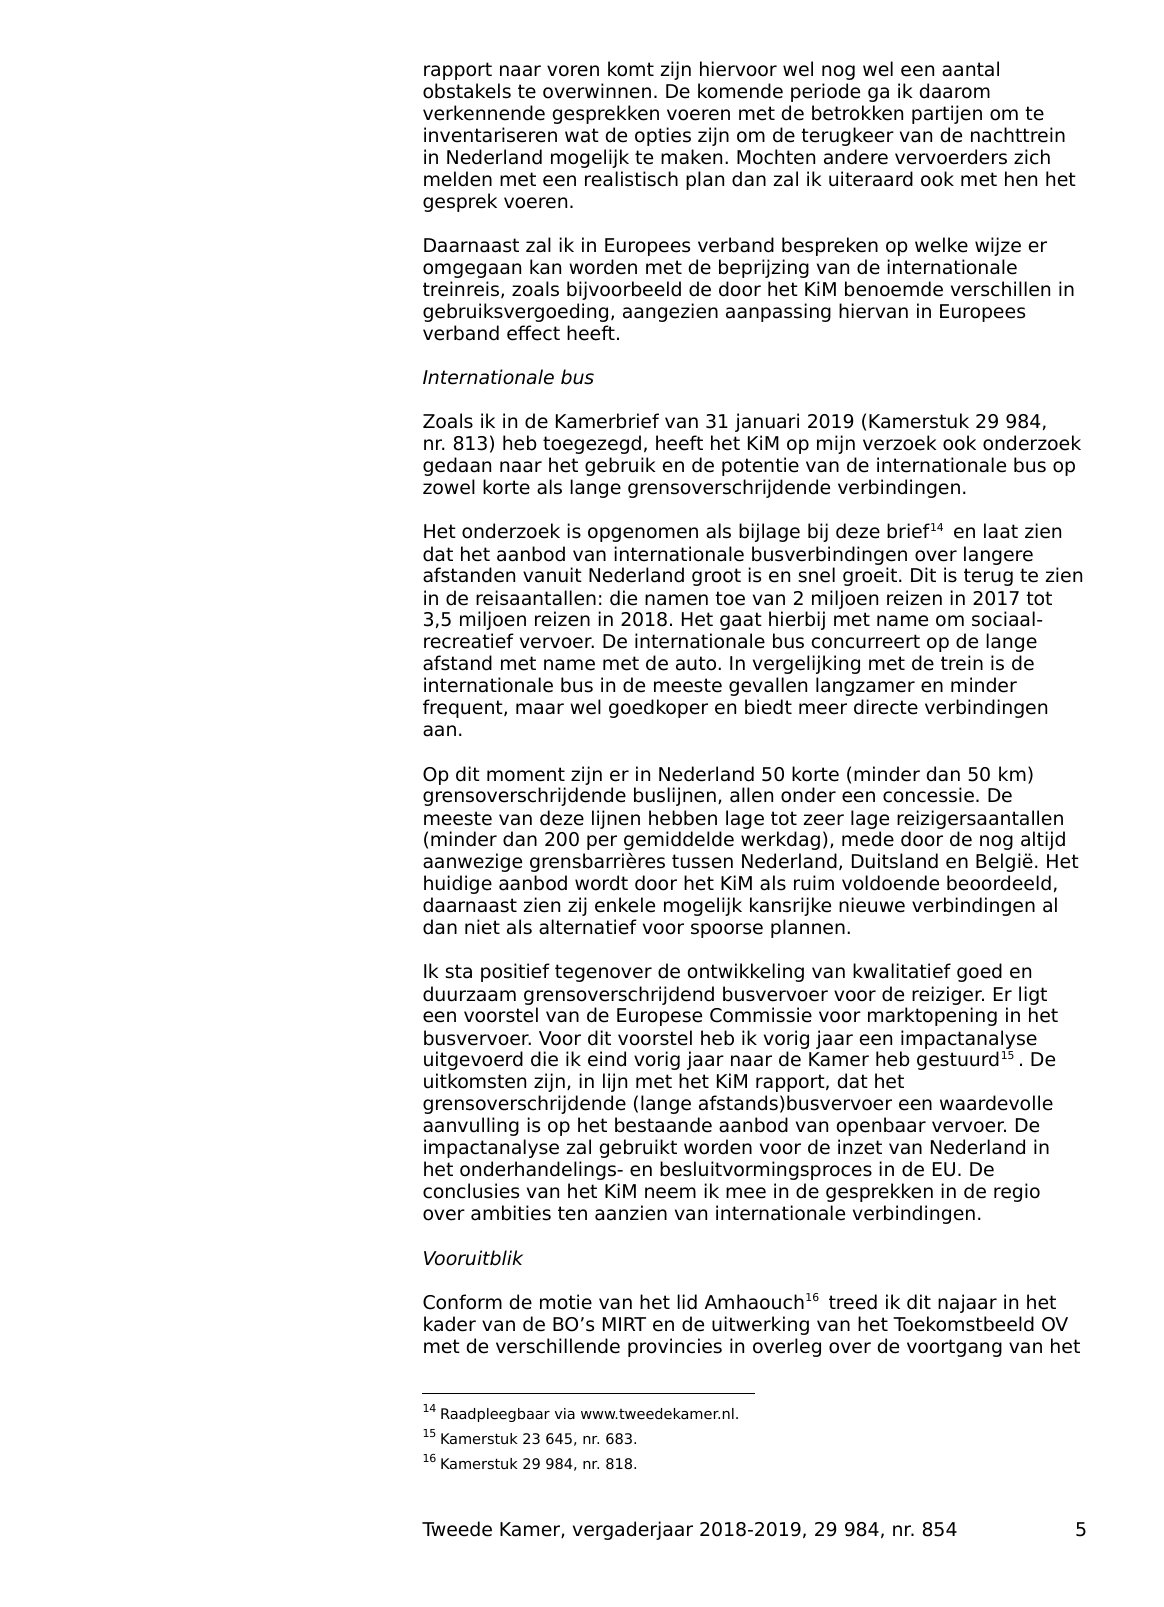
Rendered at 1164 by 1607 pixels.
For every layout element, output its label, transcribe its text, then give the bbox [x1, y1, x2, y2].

text Zoals ik in de Kamerbrief van 31 januari 2019 (Kamerstuk 29 984, nr. 813) heb toegezegd, heeft het KiM op mijn verzoek ook onderzoek gedaan naar het gebruik en de potentie van de internationale bus op zowel korte als lange grensoverschrijdende verbindingen. [422, 411, 1087, 499]
text Ik sta positief tegenover de ontwikkeling van kwalitatief goed en duurzaam grensoverschrijdend busvervoer voor de reiziger. Er ligt een voorstel van de Europese Commissie voor marktopening in het busvervoer. Voor dit voorstel heb ik vorig jaar een impactanalyse uitgevoerd die ik eind vorig jaar naar de Kamer heb gestuurd. De uitkomsten zijn, in lijn met het KiM rapport, dat het grensoverschrijdende (lange afstands)busvervoer een waardevolle aanvulling is op het bestaande aanbod van openbaar vervoer. De impactanalyse zal gebruikt worden voor de inzet van Nederland in het onderhandelings- en besluitvormingsproces in de EU. De conclusies van het KiM neem ik mee in de gesprekken in de regio over ambities ten aanzien van internationale verbindingen. [422, 961, 1087, 1225]
text Daarnaast zal ik in Europees verband bespreken op welke wijze er omgegaan kan worden met de beprijzing van de internationale treinreis, zoals bijvoorbeeld de door het KiM benoemde verschillen in gebruiksvergoeding, aangezien aanpassing hiervan in Europees verband effect heeft. [422, 235, 1087, 345]
text Kamerstuk 29 984, nr. 818. [422, 1452, 1087, 1474]
text Het onderzoek is opgenomen als bijlage bij deze brief en laat zien dat het aanbod van internationale busverbindingen over langere afstanden vanuit Nederland groot is en snel groeit. Dit is terug te zien in de reisaantallen: die namen toe van 2 miljoen reizen in 2017 tot 3,5 miljoen reizen in 2018. Het gaat hierbij met name om sociaal-recreatief vervoer. De internationale bus concurreert op de lange afstand met name met de auto. In vergelijking met de trein is de internationale bus in de meeste gevallen langzamer en minder frequent, maar wel goedkoper en biedt meer directe verbindingen aan. [422, 521, 1087, 741]
subtitle Internationale bus [422, 367, 1087, 389]
text Conform de motie van het lid Amhaouch treed ik dit najaar in het kader van de BO’s MIRT en de uitwerking van het Toekomstbeeld OV met de verschillende provincies in overleg over de voortgang van het [422, 1292, 1087, 1357]
text rapport naar voren komt zijn hiervoor wel nog wel een aantal obstakels te overwinnen. De komende periode ga ik daarom verkennende gesprekken voeren met de betrokken partijen om te inventariseren wat de opties zijn om de terugkeer van de nachttrein in Nederland mogelijk te maken. Mochten andere vervoerders zich melden met een realistisch plan dan zal ik uiteraard ook met hen het gesprek voeren. [422, 59, 1087, 213]
text Kamerstuk 23 645, nr. 683. [422, 1427, 1087, 1449]
subtitle Vooruitblik [422, 1247, 1087, 1269]
text Op dit moment zijn er in Nederland 50 korte (minder dan 50 km) grensoverschrijdende buslijnen, allen onder een concessie. De meeste van deze lijnen hebben lage tot zeer lage reizigersaantallen (minder dan 200 per gemiddelde werkdag), mede door de nog altijd aanwezige grensbarrières tussen Nederland, Duitsland en België. Het huidige aanbod wordt door het KiM als ruim voldoende beoordeeld, daarnaast zien zij enkele mogelijk kansrijke nieuwe verbindingen al dan niet als alternatief voor spoorse plannen. [422, 763, 1087, 939]
text Raadpleegbaar via www.tweedekamer.nl. [422, 1402, 1087, 1424]
